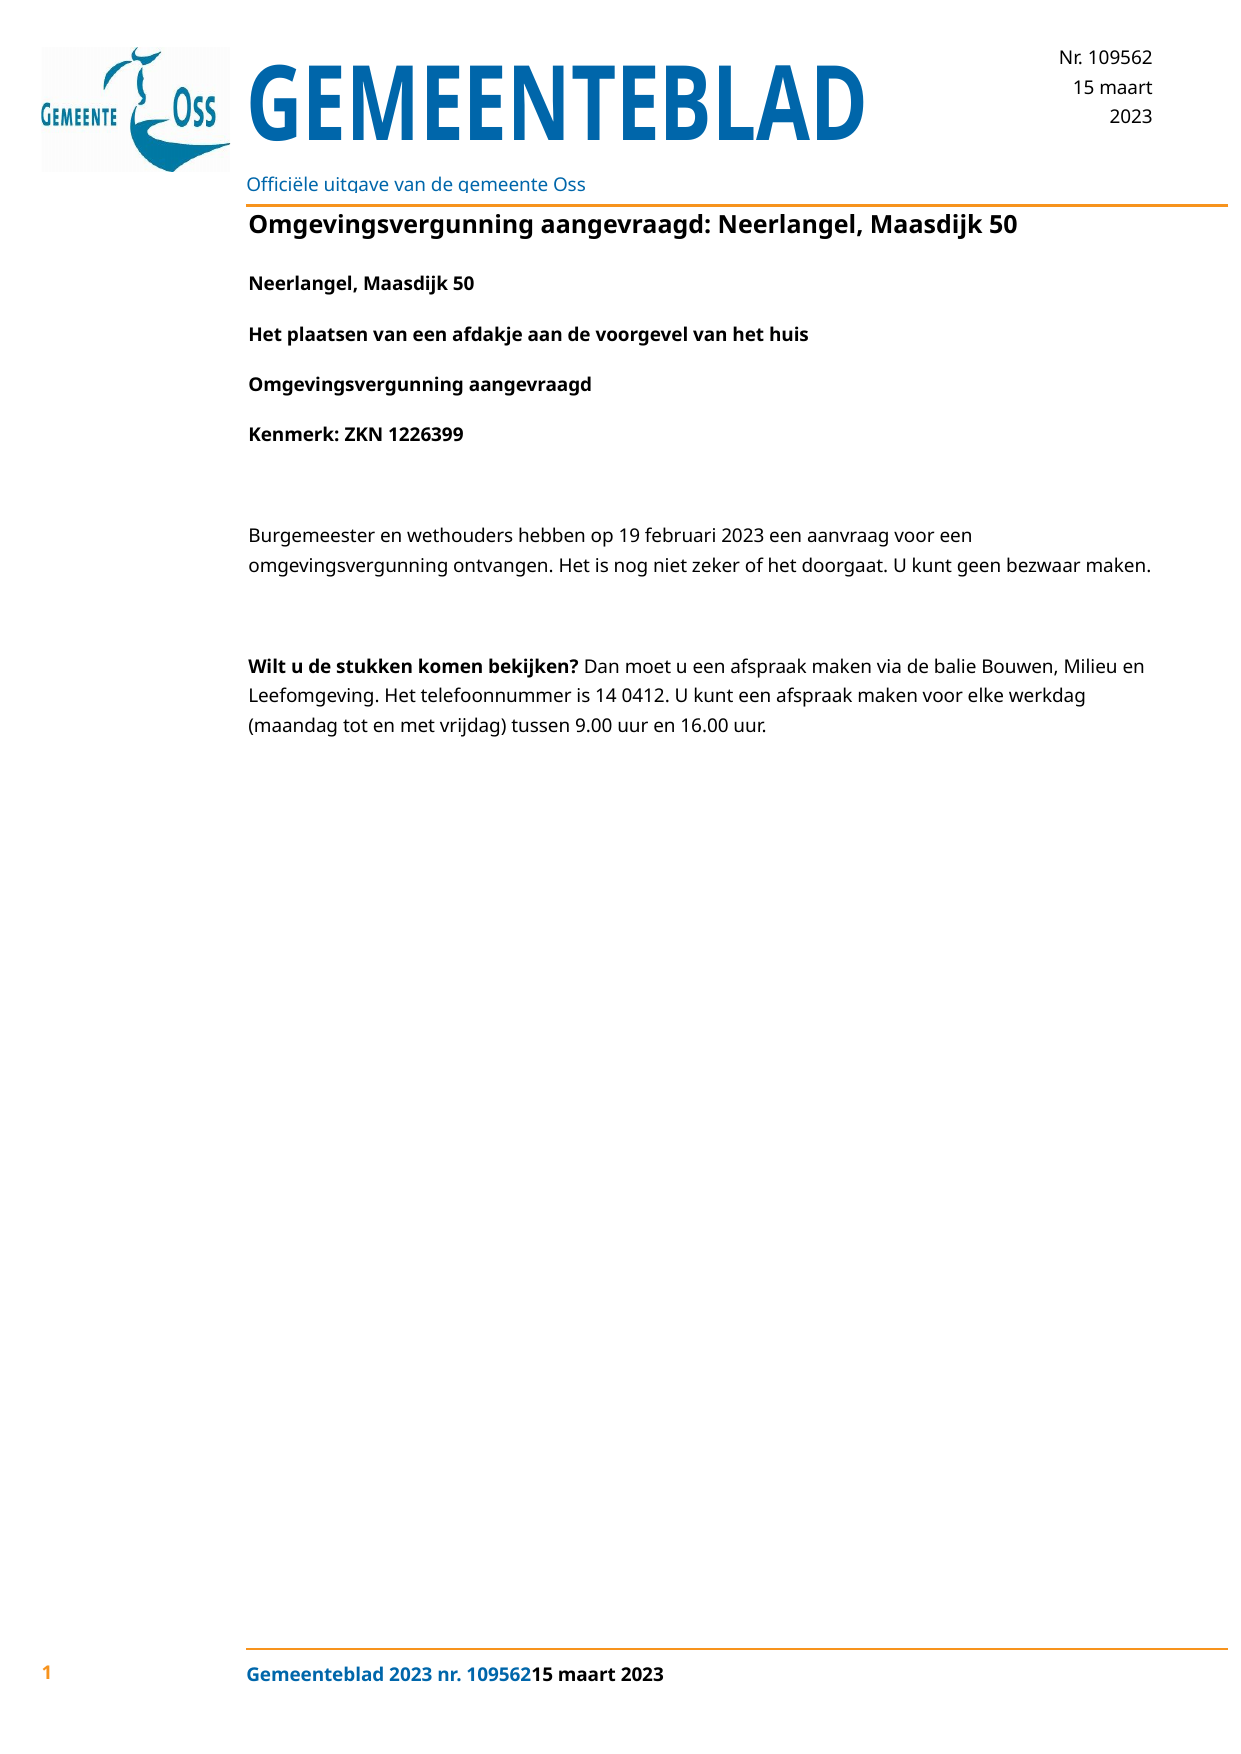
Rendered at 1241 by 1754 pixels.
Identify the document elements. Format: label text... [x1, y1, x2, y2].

text Omgevingsvergunning aangevraagd: Neerlangel, Maasdijk 50 [248, 207, 1152, 241]
picture [41, 47, 231, 172]
text Het plaatsen van een afdakje aan de voorgevel van het huis [248, 321, 1152, 346]
text Wilt u de stukken komen bekijken? Dan moet u een afspraak maken via de balie Bouwen, Milieu en Leefomgeving. Het telefoonnummer is 14 0412. U kunt een afspraak maken voor elke werkdag (maandag tot en met vrijdag) tussen 9.00 uur en 16.00 uur. [248, 653, 1152, 738]
text Burgemeester en wethouders hebben op 19 februari 2023 een aanvraag voor een omgevingsvergunning ontvangen. Het is nog niet zeker of het doorgaat. U kunt geen bezwaar maken. [248, 522, 1152, 578]
text Omgevingsvergunning aangevraagd [248, 371, 1152, 397]
text Neerlangel, Maasdijk 50 [248, 270, 1152, 296]
text Kenmerk: ZKN 1226399 [248, 422, 1152, 447]
